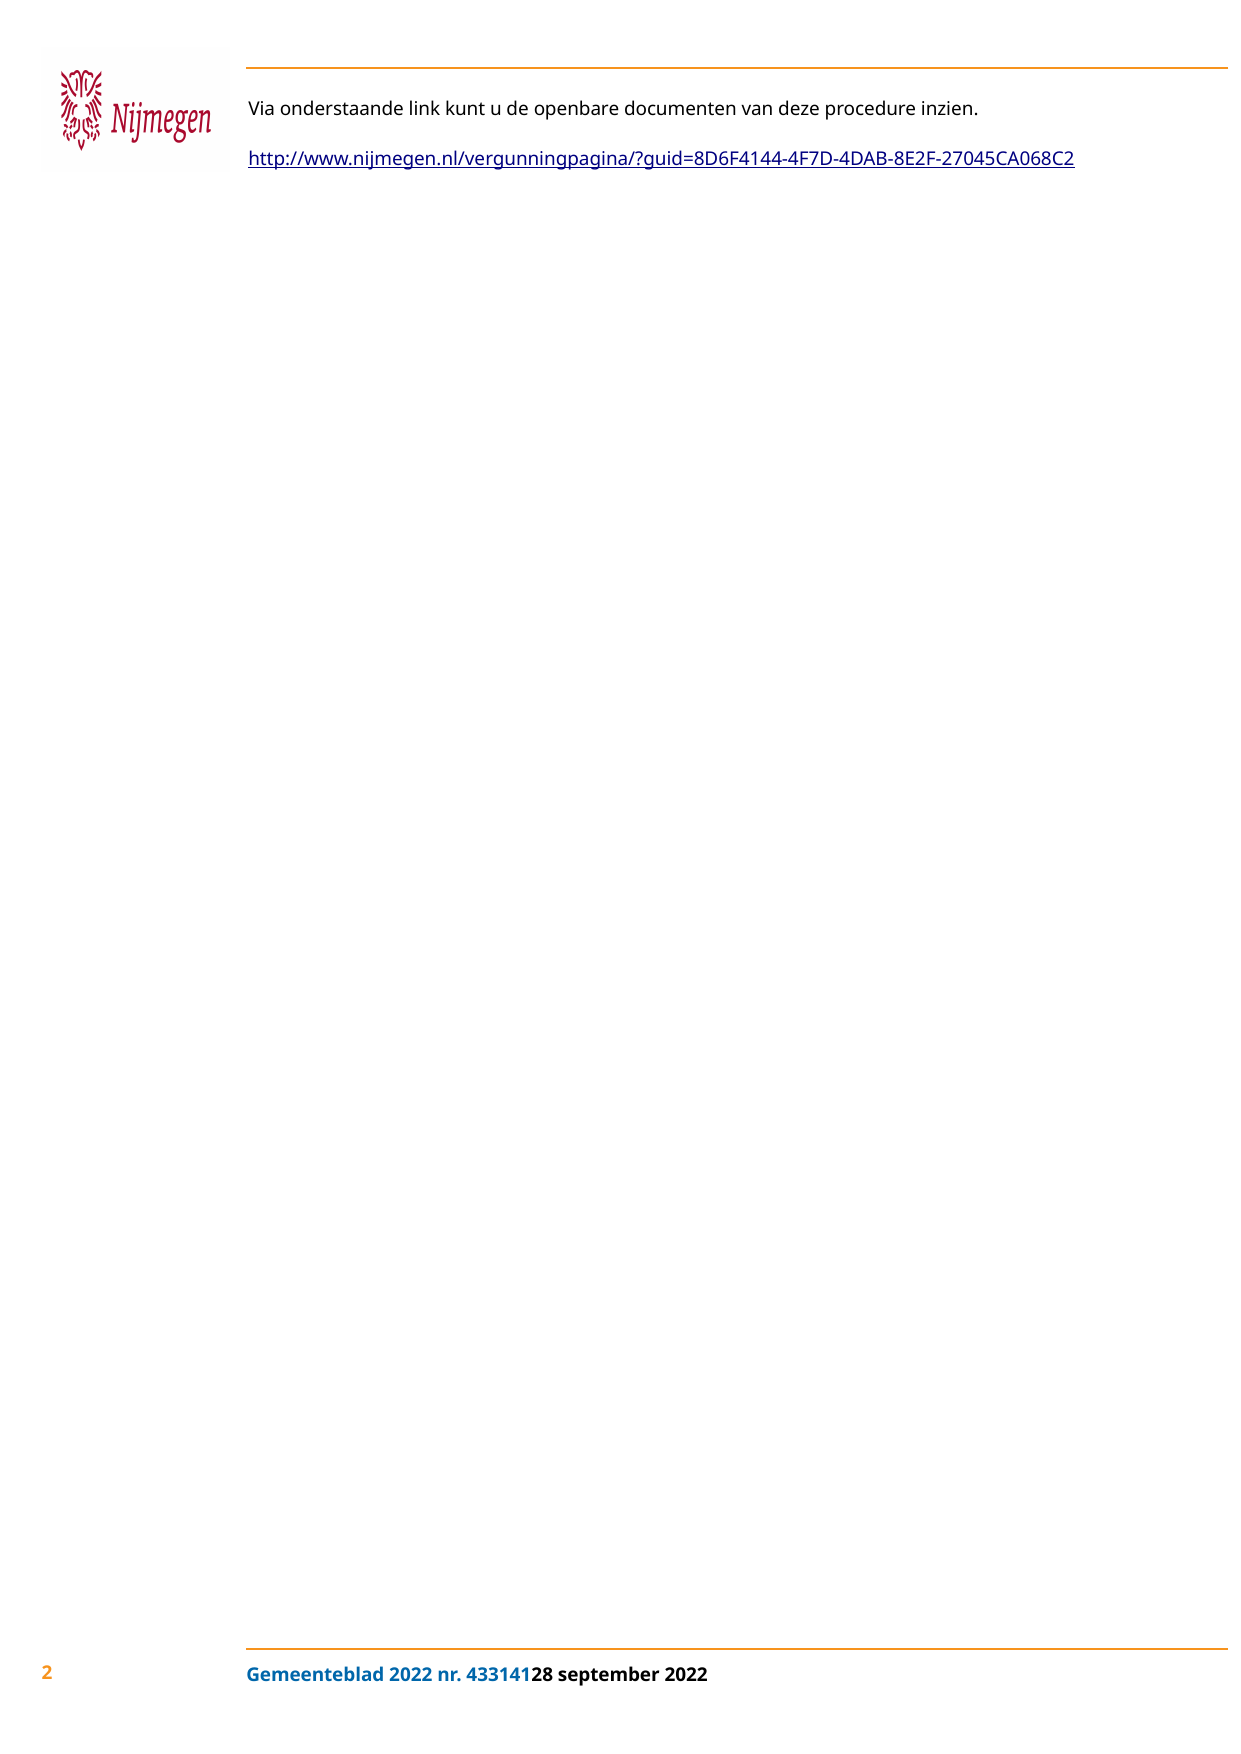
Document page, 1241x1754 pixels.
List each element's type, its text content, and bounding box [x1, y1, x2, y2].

picture [41, 47, 231, 172]
text http://www.nijmegen.nl/vergunningpagina/?guid=8D6F4144-4F7D-4DAB-8E2F-27045CA068C2 [248, 145, 1152, 171]
text Via onderstaande link kunt u de openbare documenten van deze procedure inzien. [248, 95, 1152, 121]
